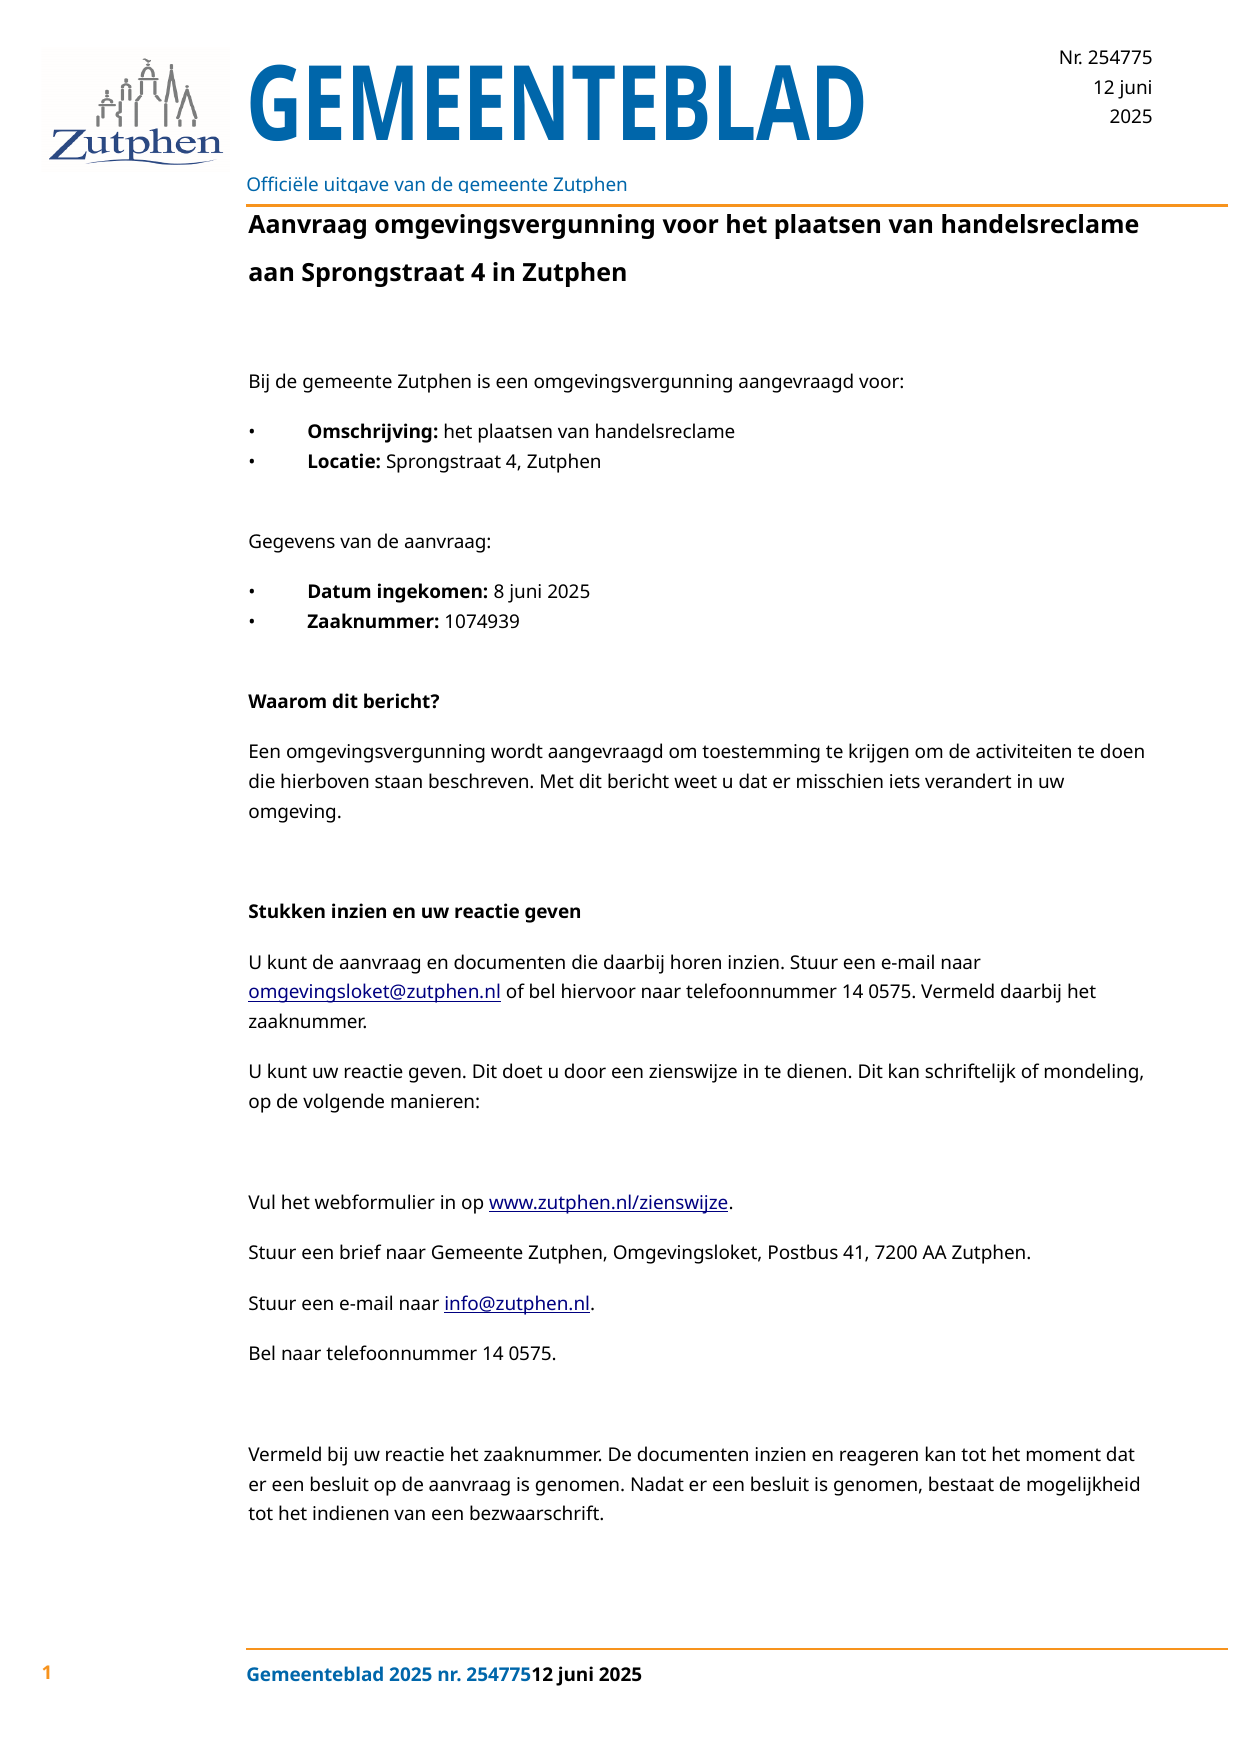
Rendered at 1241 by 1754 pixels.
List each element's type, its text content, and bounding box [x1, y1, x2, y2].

text Stuur een e-mail naar info@zutphen.nl. [248, 1290, 1152, 1316]
text U kunt uw reactie geven. Dit doet u door een zienswijze in te dienen. Dit kan schriftelijk of mondeling, op de volgende manieren: [248, 1059, 1152, 1114]
list Locatie: Sprongstraat 4, Zutphen [248, 448, 1152, 474]
text Gegevens van de aanvraag: [248, 528, 1152, 554]
text U kunt de aanvraag en documenten die daarbij horen inzien. Stuur een e-mail naar omgevingsloket@zutphen.nl of bel hiervoor naar telefoonnummer 14 0575. Vermeld daarbij het zaaknummer. [248, 949, 1152, 1034]
text Stuur een brief naar Gemeente Zutphen, Omgevingsloket, Postbus 41, 7200 AA Zutphen. [248, 1239, 1152, 1265]
text Vul het webformulier in op www.zutphen.nl/zienswijze. [248, 1189, 1152, 1215]
text Bel naar telefoonnummer 14 0575. [248, 1340, 1152, 1366]
text Bij de gemeente Zutphen is een omgevingsvergunning aangevraagd voor: [248, 368, 1152, 394]
text Aanvraag omgevingsvergunning voor het plaatsen van handelsreclame aan Sprongstraat 4 in Zutphen [248, 207, 1152, 288]
list Datum ingekomen: 8 juni 2025 [248, 579, 1152, 604]
list Omschrijving: het plaatsen van handelsreclame [248, 419, 1152, 444]
text Een omgevingsvergunning wordt aangevraagd om toestemming te krijgen om de activiteiten te doen die hierboven staan beschreven. Met dit bericht weet u dat er misschien iets verandert in uw omgeving. [248, 739, 1152, 824]
text Vermeld bij uw reactie het zaaknummer. De documenten inzien en reageren kan tot het moment dat er een besluit op de aanvraag is genomen. Nadat er een besluit is genomen, bestaat de mogelijkheid tot het indienen van een bezwaarschrift. [248, 1441, 1152, 1526]
text Stukken inzien en uw reactie geven [248, 899, 1152, 924]
picture [41, 47, 231, 172]
list Zaaknummer: 1074939 [248, 608, 1152, 634]
text Waarom dit bericht? [248, 688, 1152, 714]
